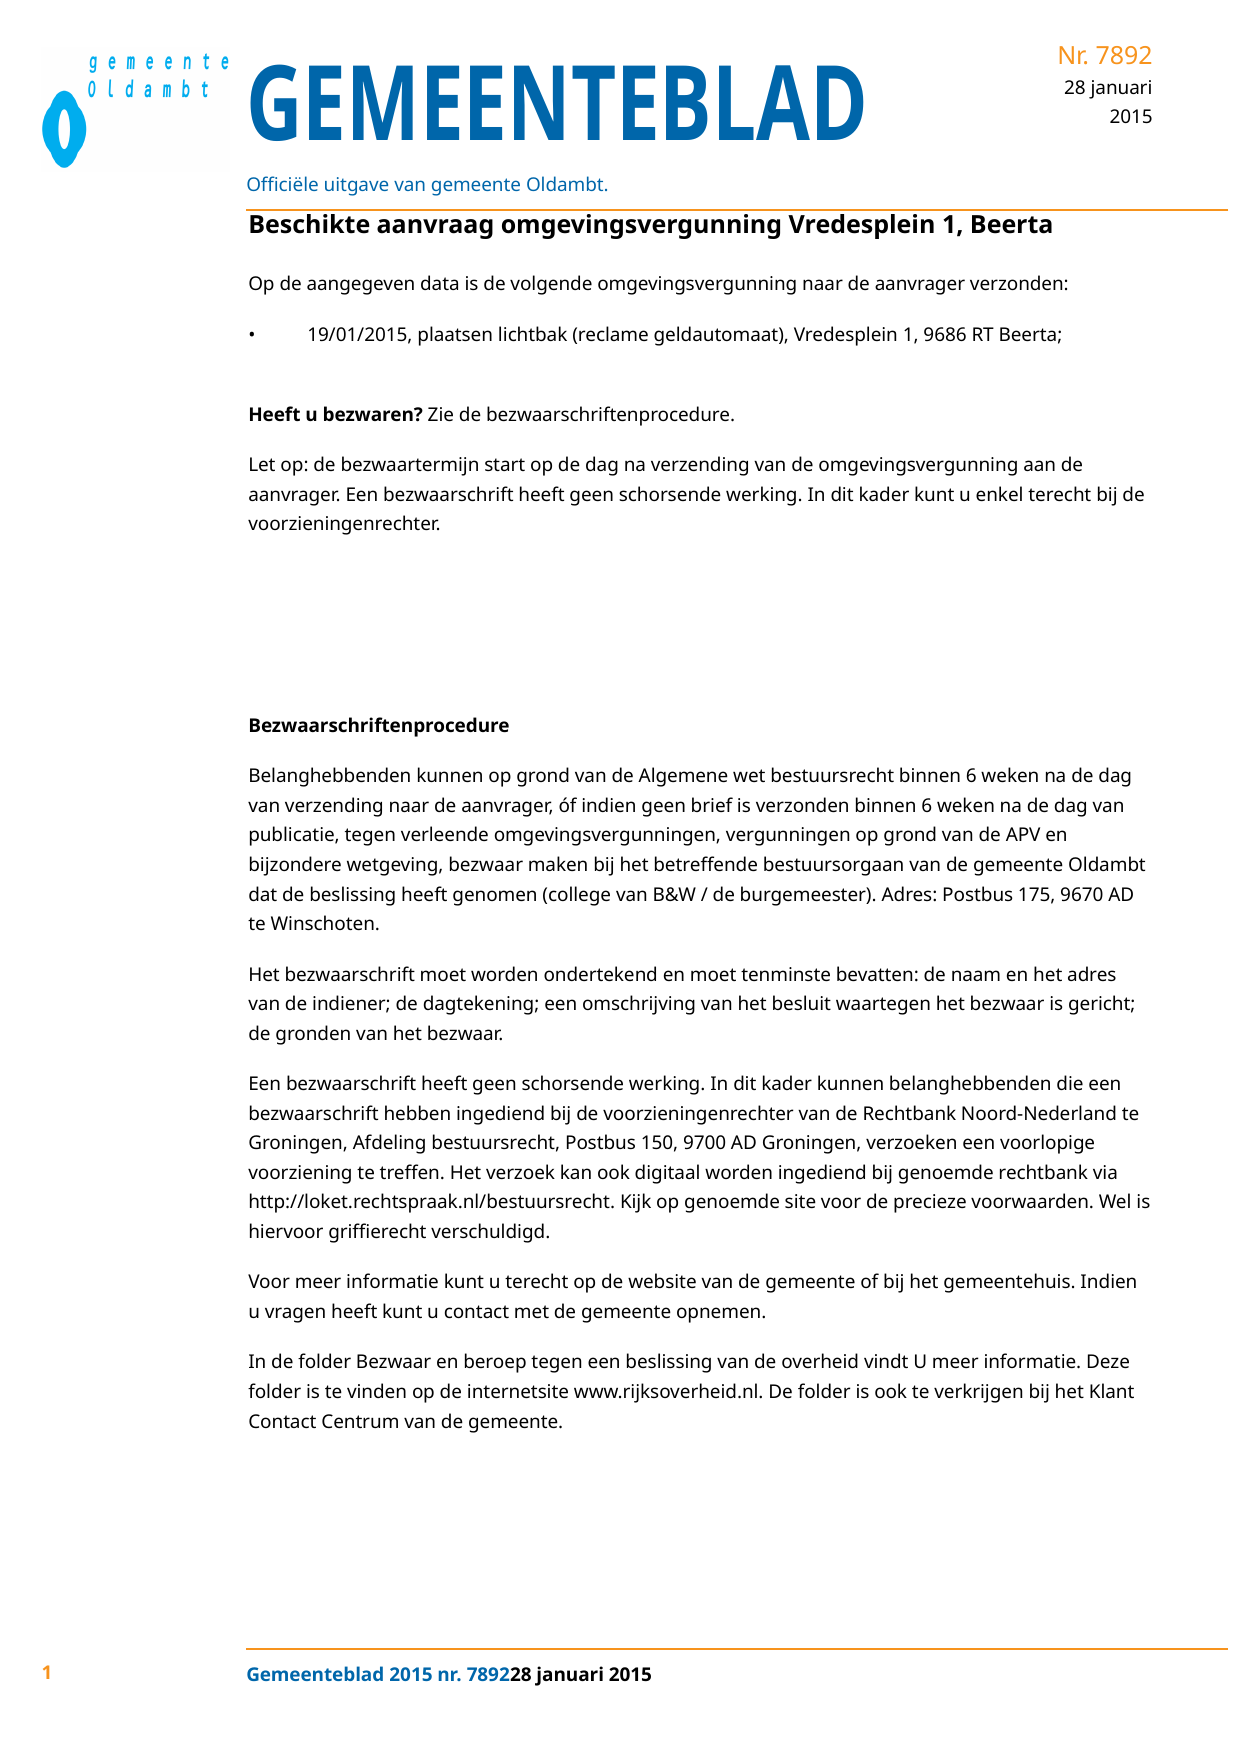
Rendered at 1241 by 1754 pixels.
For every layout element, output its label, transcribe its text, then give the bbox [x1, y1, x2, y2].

text In de folder Bezwaar en beroep tegen een beslissing van de overheid vindt U meer informatie. Deze folder is te vinden op de internetsite www.rijksoverheid.nl. De folder is ook te verkrijgen bij het Klant Contact Centrum van de gemeente. [248, 1349, 1152, 1433]
text Beschikte aanvraag omgevingsvergunning Vredesplein 1, Beerta [248, 211, 1152, 241]
text Op de aangegeven data is de volgende omgevingsvergunning naar de aanvrager verzonden: [248, 270, 1152, 296]
text Let op: de bezwaartermijn start op de dag na verzending van de omgevingsvergunning aan de aanvrager. Een bezwaarschrift heeft geen schorsende werking. In dit kader kunt u enkel terecht bij de voorzieningenrechter. [248, 451, 1152, 536]
list 19/01/2015, plaatsen lichtbak (reclame geldautomaat), Vredesplein 1, 9686 RT Beerta; [248, 321, 1152, 346]
picture [41, 47, 231, 172]
text Bezwaarschriftenprocedure [248, 712, 1152, 738]
text Heeft u bezwaren? Zie de bezwaarschriftenprocedure. [248, 401, 1152, 426]
text Voor meer informatie kunt u terecht op de website van de gemeente of bij het gemeentehuis. Indien u vragen heeft kunt u contact met de gemeente opnemen. [248, 1269, 1152, 1324]
text Een bezwaarschrift heeft geen schorsende werking. In dit kader kunnen belanghebbenden die een bezwaarschrift hebben ingediend bij de voorzieningenrechter van de Rechtbank Noord-Nederland te Groningen, Afdeling bestuursrecht, Postbus 150, 9700 AD Groningen, verzoeken een voorlopige voorziening te treffen. Het verzoek kan ook digitaal worden ingediend bij genoemde rechtbank via http://loket.rechtspraak.nl/bestuursrecht. Kijk op genoemde site voor de precieze voorwaarden. Wel is hiervoor griffierecht verschuldigd. [248, 1070, 1152, 1244]
text Belanghebbenden kunnen op grond van de Algemene wet bestuursrecht binnen 6 weken na de dag van verzending naar de aanvrager, óf indien geen brief is verzonden binnen 6 weken na de dag van publicatie, tegen verleende omgevingsvergunningen, vergunningen op grond van de APV en bijzondere wetgeving, bezwaar maken bij het betreffende bestuursorgaan van de gemeente Oldambt dat de beslissing heeft genomen (college van B&W / de burgemeester). Adres: Postbus 175, 9670 AD te Winschoten. [248, 762, 1152, 936]
text Het bezwaarschrift moet worden ondertekend en moet tenminste bevatten: de naam en het adres van de indiener; de dagtekening; een omschrijving van het besluit waartegen het bezwaar is gericht; de gronden van het bezwaar. [248, 961, 1152, 1046]
